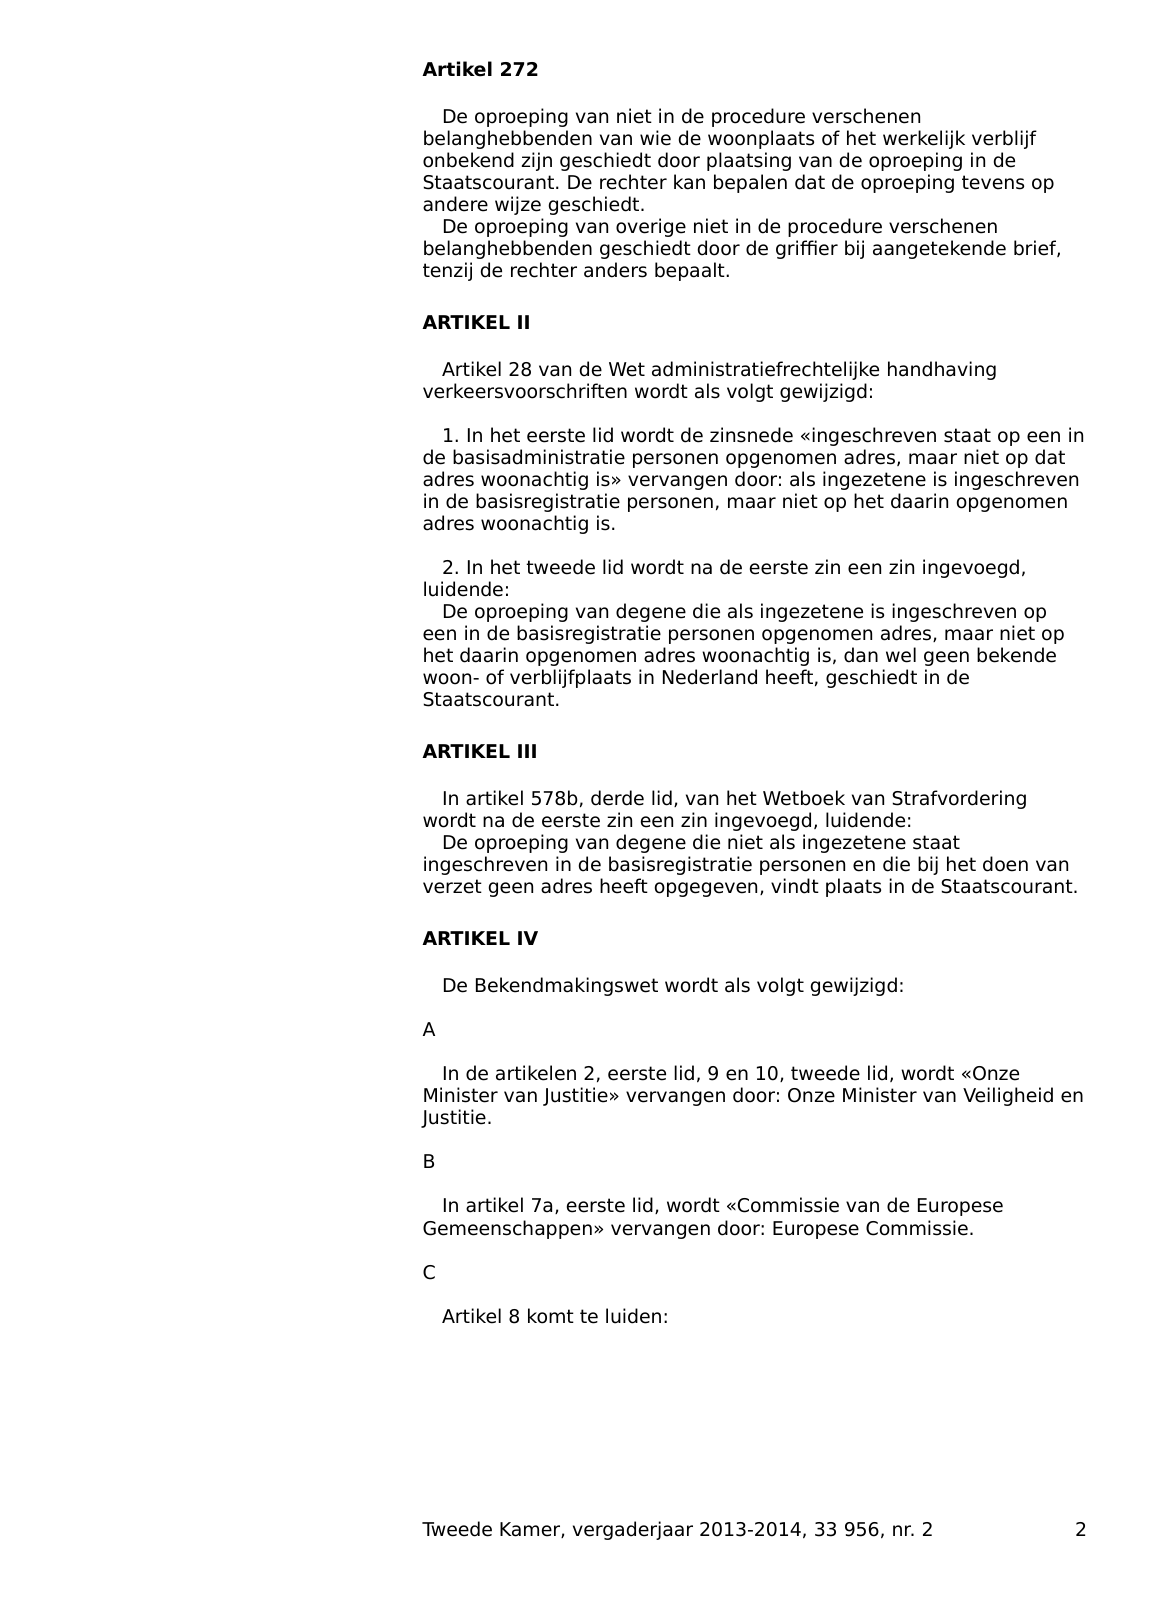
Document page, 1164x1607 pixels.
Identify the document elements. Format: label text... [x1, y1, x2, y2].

text A [422, 1019, 1087, 1041]
text De oproeping van overige niet in de procedure verschenen belanghebbenden geschiedt door de griffier bij aangetekende brief, tenzij de rechter anders bepaalt. [422, 216, 1087, 282]
subtitle Artikel 272 [422, 59, 1087, 81]
subtitle ARTIKEL III [422, 741, 1087, 763]
text In artikel 7a, eerste lid, wordt «Commissie van de Europese Gemeenschappen» vervangen door: Europese Commissie. [422, 1195, 1087, 1239]
text De Bekendmakingswet wordt als volgt gewijzigd: [422, 975, 1087, 997]
text 1. In het eerste lid wordt de zinsnede «ingeschreven staat op een in de basisadministratie personen opgenomen adres, maar niet op dat adres woonachtig is» vervangen door: als ingezetene is ingeschreven in de basisregistratie personen, maar niet op het daarin opgenomen adres woonachtig is. [422, 425, 1087, 535]
text Artikel 28 van de Wet administratiefrechtelijke handhaving verkeersvoorschriften wordt als volgt gewijzigd: [422, 359, 1087, 403]
text 2. In het tweede lid wordt na de eerste zin een zin ingevoegd, luidende: [422, 557, 1087, 601]
text De oproeping van degene die als ingezetene is ingeschreven op een in de basisregistratie personen opgenomen adres, maar niet op het daarin opgenomen adres woonachtig is, dan wel geen bekende woon- of verblijfplaats in Nederland heeft, geschiedt in de Staatscourant. [422, 601, 1087, 711]
text Artikel 8 komt te luiden: [422, 1306, 1087, 1328]
text De oproeping van niet in de procedure verschenen belanghebbenden van wie de woonplaats of het werkelijk verblijf onbekend zijn geschiedt door plaatsing van de oproeping in de Staatscourant. De rechter kan bepalen dat de oproeping tevens op andere wijze geschiedt. [422, 106, 1087, 216]
text De oproeping van degene die niet als ingezetene staat ingeschreven in de basisregistratie personen en die bij het doen van verzet geen adres heeft opgegeven, vindt plaats in de Staatscourant. [422, 832, 1087, 898]
text B [422, 1151, 1087, 1173]
subtitle ARTIKEL IV [422, 928, 1087, 950]
subtitle ARTIKEL II [422, 312, 1087, 334]
text In artikel 578b, derde lid, van het Wetboek van Strafvordering wordt na de eerste zin een zin ingevoegd, luidende: [422, 788, 1087, 832]
text C [422, 1262, 1087, 1283]
text In de artikelen 2, eerste lid, 9 en 10, tweede lid, wordt «Onze Minister van Justitie» vervangen door: Onze Minister van Veiligheid en Justitie. [422, 1063, 1087, 1129]
